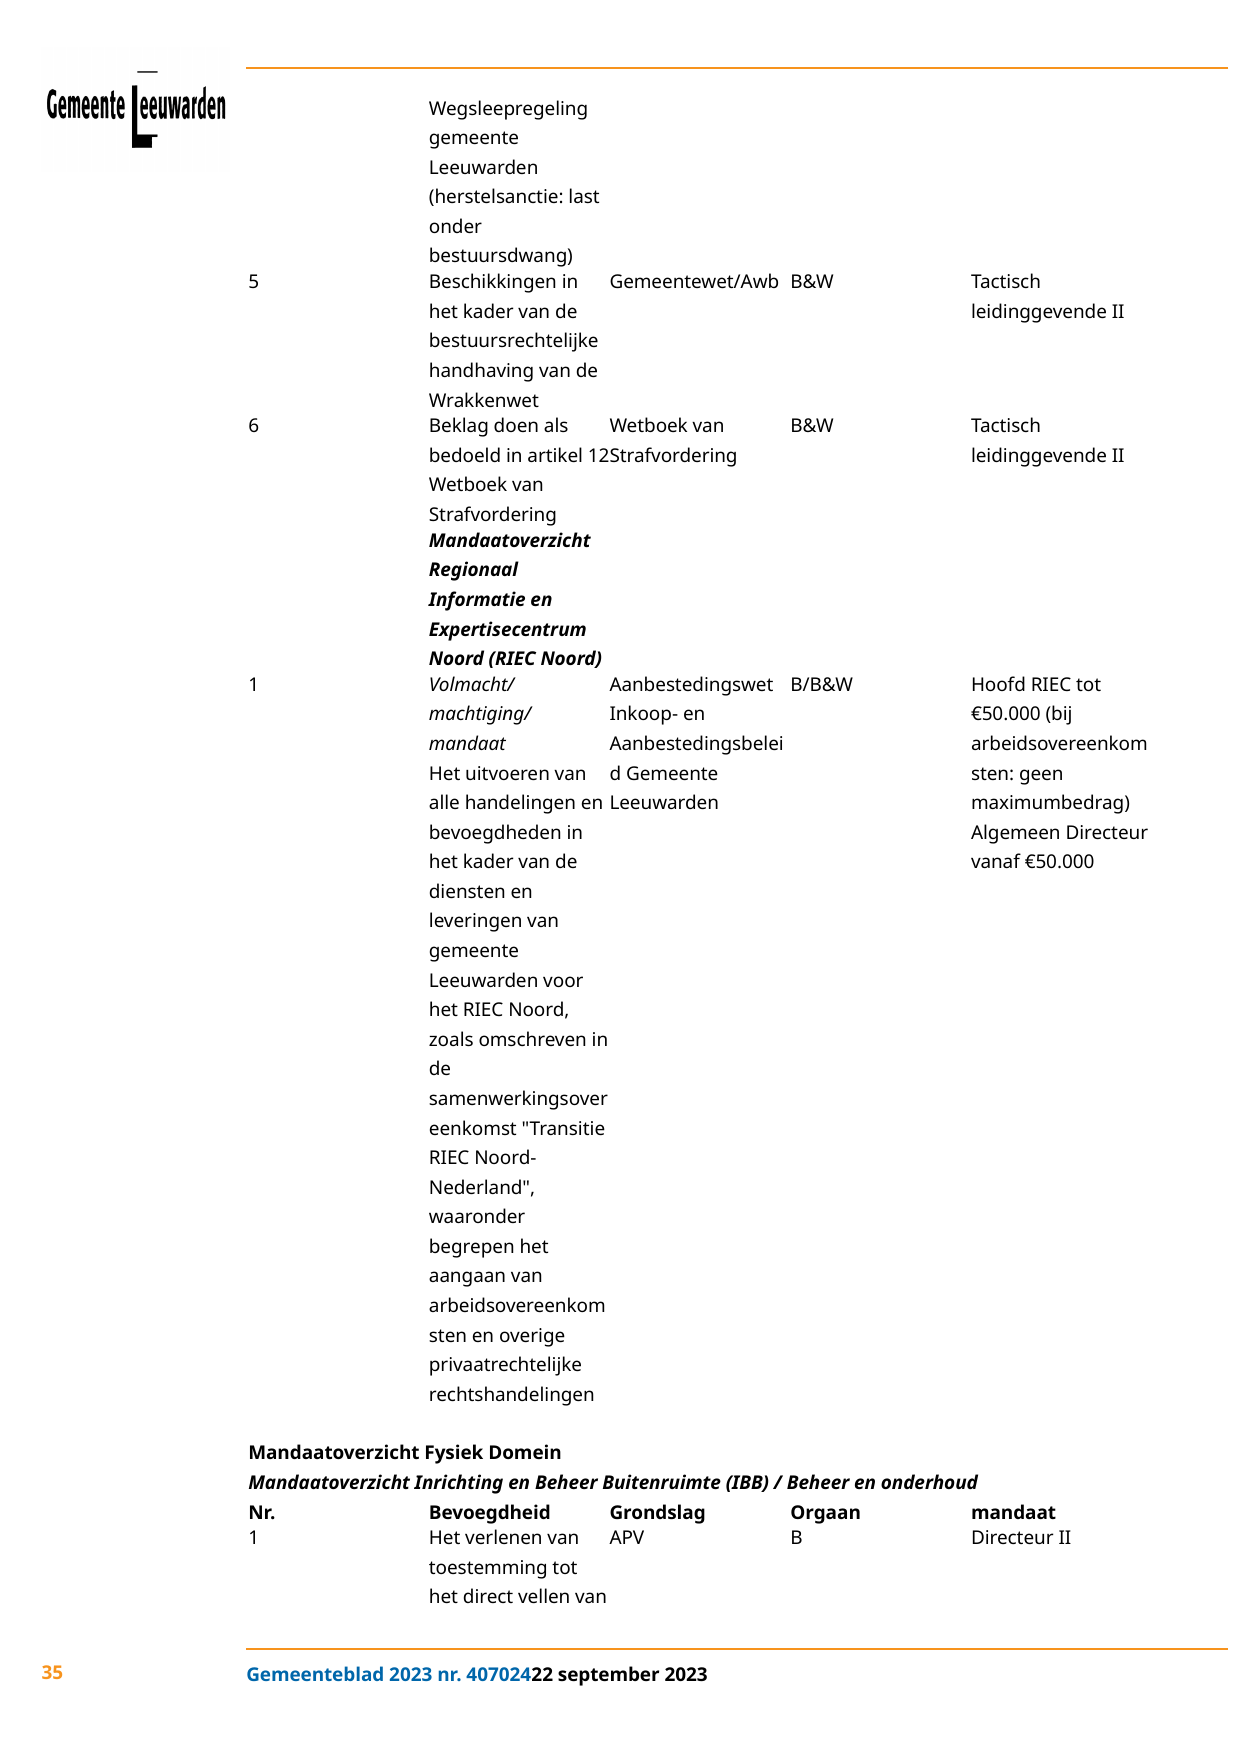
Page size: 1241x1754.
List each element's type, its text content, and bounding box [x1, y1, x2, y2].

table_cell [790, 527, 971, 671]
table_cell Tactisch leidinggevende II [971, 413, 1152, 527]
table_header mandaat [971, 1499, 1152, 1524]
table_cell [248, 95, 429, 268]
text Mandaatoverzicht Inrichting en Beheer Buitenruimte (IBB) / Beheer en onderhoud [248, 1469, 1152, 1495]
table_cell Het verlenen van toestemming tot het direct vellen van [429, 1525, 609, 1609]
table_cell Wegsleepregeling gemeente Leeuwarden (herstelsanctie: last onder bestuursdwang) [429, 95, 609, 268]
table_cell 5 [248, 269, 429, 412]
table_cell Beschikkingen in het kader van de bestuursrechtelijke handhaving van de Wrakkenwet [429, 269, 609, 412]
table_cell [971, 527, 1152, 671]
picture [41, 47, 231, 172]
table_cell [609, 527, 790, 671]
table_cell [248, 527, 429, 671]
table_cell Wetboek van Strafvordering [609, 413, 790, 527]
table_header Bevoegdheid [429, 1499, 609, 1524]
table_cell Directeur II [971, 1525, 1152, 1609]
table_cell Volmacht/machtiging/mandaat Het uitvoeren van alle handelingen en bevoegdheden in het kader van de diensten en leveringen van gemeente Leeuwarden voor het RIEC Noord, zoals omschreven in de samenwerkingsovereenkomst "Transitie RIEC Noord-Nederland", waaronder begrepen het aangaan van arbeidsovereenkomsten en overige privaatrechtelijke rechtshandelingen [429, 671, 609, 1407]
table_cell APV [609, 1525, 790, 1609]
table_cell Mandaatoverzicht Regionaal Informatie en Expertisecentrum Noord (RIEC Noord) [429, 527, 609, 671]
table_cell B [790, 1525, 971, 1609]
table_cell B&W [790, 269, 971, 412]
table_cell Beklag doen als bedoeld in artikel 12 Wetboek van Strafvordering [429, 413, 609, 527]
table_cell [609, 95, 790, 268]
table_header Grondslag [609, 1499, 790, 1524]
table_cell Gemeentewet/Awb [609, 269, 790, 412]
table_header Nr. [248, 1499, 429, 1524]
table_cell 1 [248, 1525, 429, 1609]
table_cell 1 [248, 671, 429, 1407]
table_cell B&W [790, 413, 971, 527]
table_cell B/B&W [790, 671, 971, 1407]
table_cell 6 [248, 413, 429, 527]
table_cell [790, 95, 971, 268]
table_header Orgaan [790, 1499, 971, 1524]
table_cell Hoofd RIEC tot €50.000 (bij arbeidsovereenkomsten: geen maximumbedrag) Algemeen Directeur vanaf €50.000 [971, 671, 1152, 1407]
text Mandaatoverzicht Fysiek Domein [248, 1439, 1152, 1465]
table_cell [971, 95, 1152, 268]
table_cell Aanbestedingswet Inkoop- en Aanbestedingsbeleid Gemeente Leeuwarden [609, 671, 790, 1407]
table_cell Tactisch leidinggevende II [971, 269, 1152, 412]
